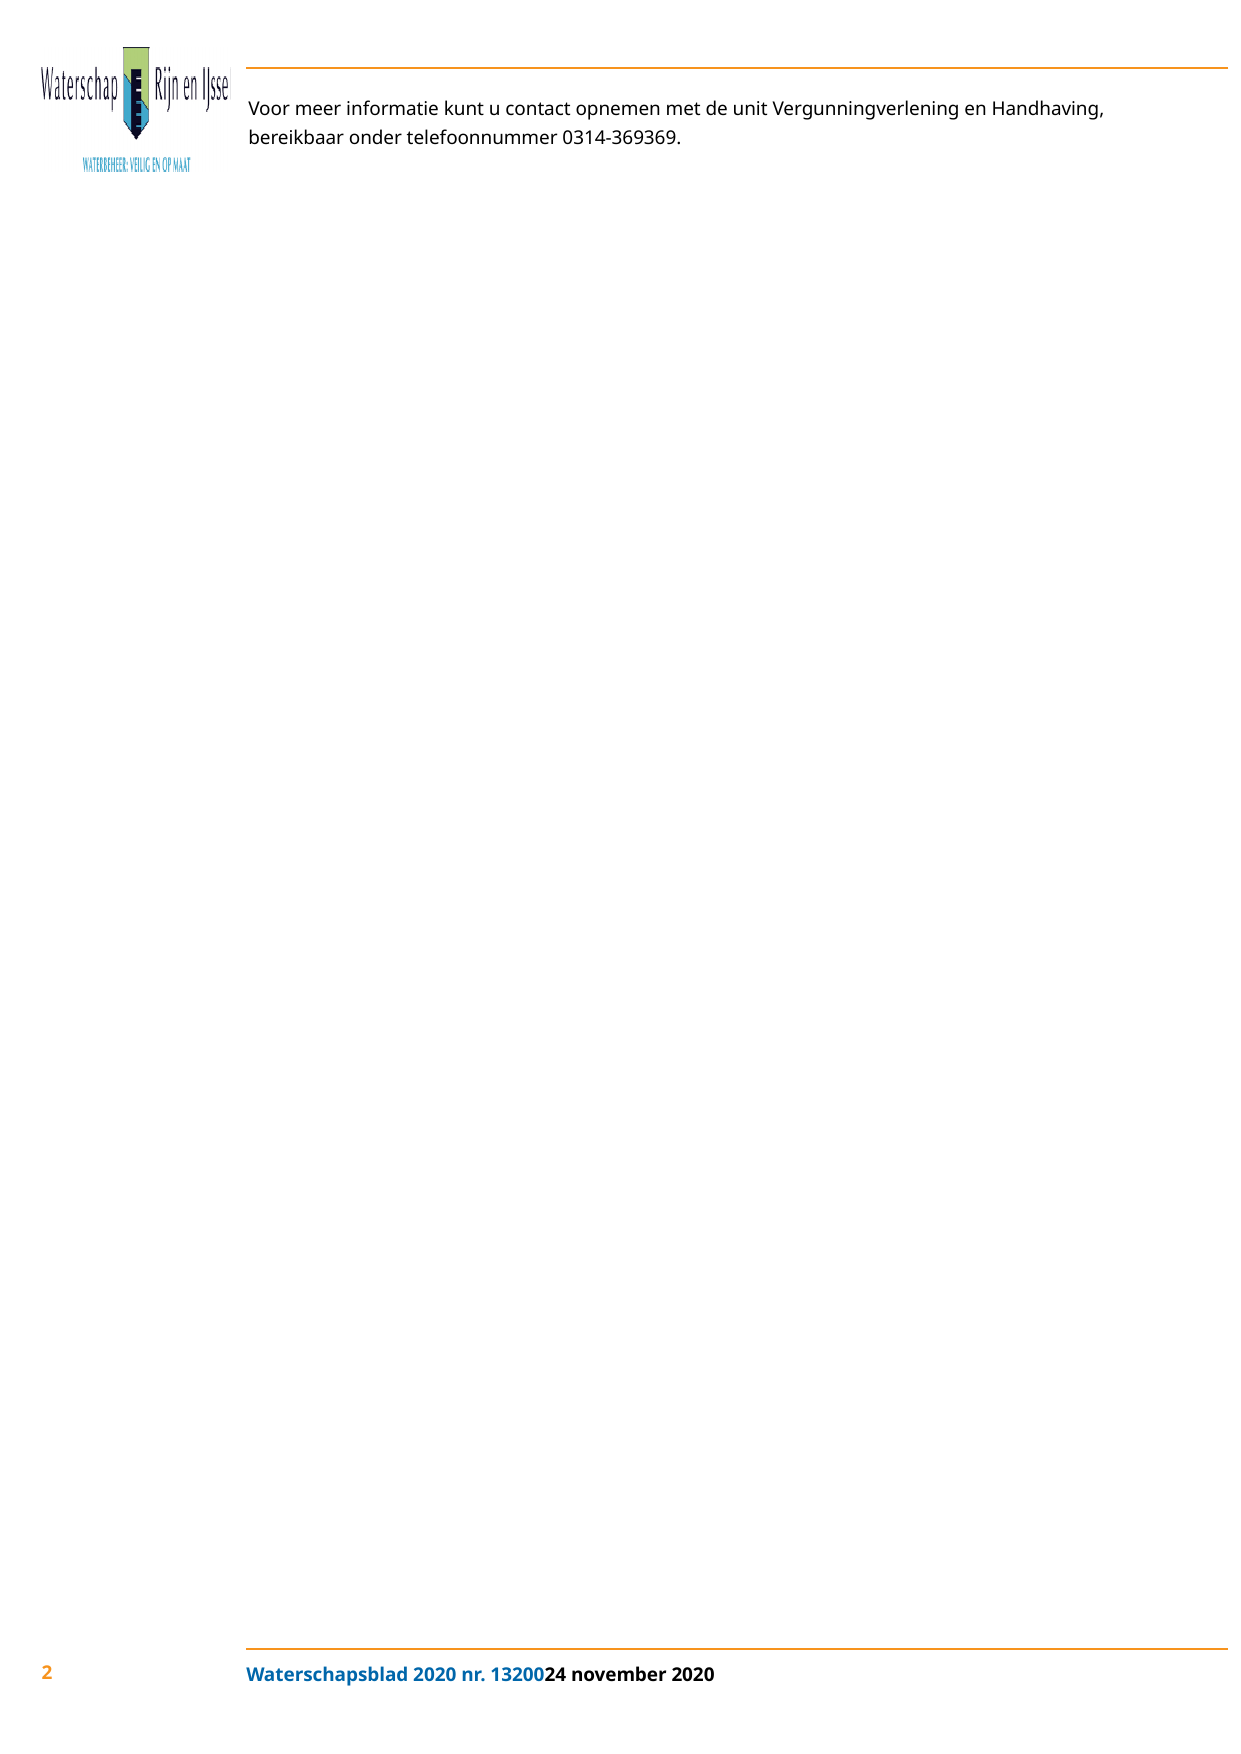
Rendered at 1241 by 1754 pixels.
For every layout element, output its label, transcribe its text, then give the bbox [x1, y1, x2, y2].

text Voor meer informatie kunt u contact opnemen met de unit Vergunningverlening en Handhaving, bereikbaar onder telefoonnummer 0314-369369. [248, 95, 1152, 150]
picture [41, 47, 231, 172]
